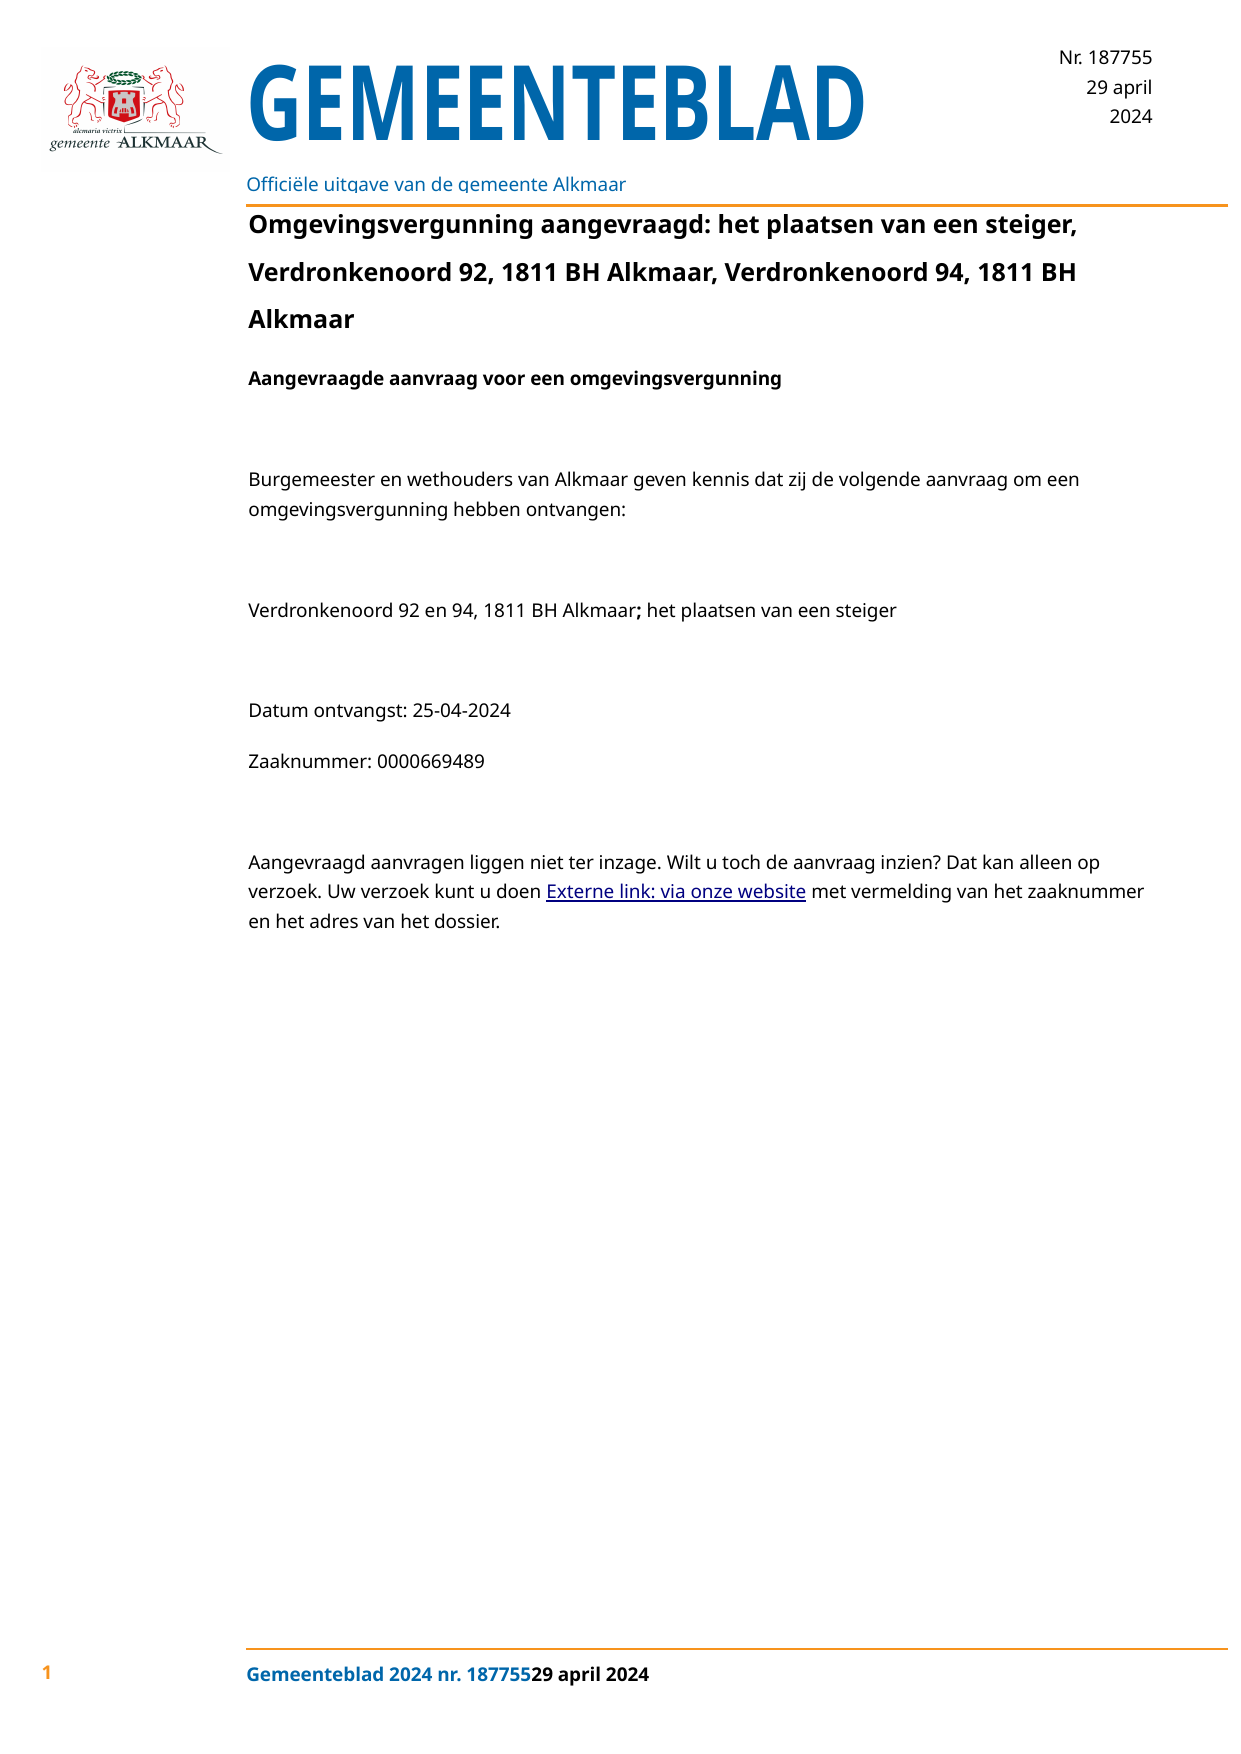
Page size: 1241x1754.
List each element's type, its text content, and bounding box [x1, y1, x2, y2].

text Aangevraagd aanvragen liggen niet ter inzage. Wilt u toch de aanvraag inzien? Dat kan alleen op verzoek. Uw verzoek kunt u doen Externe link: via onze website met vermelding van het zaaknummer en het adres van het dossier. [248, 849, 1152, 934]
text Datum ontvangst: 25-04-2024 [248, 698, 1152, 723]
text Omgevingsvergunning aangevraagd: het plaatsen van een steiger, Verdronkenoord 92, 1811 BH Alkmaar, Verdronkenoord 94, 1811 BH Alkmaar [248, 207, 1152, 336]
text Verdronkenoord 92 en 94, 1811 BH Alkmaar; het plaatsen van een steiger [248, 597, 1152, 622]
text Aangevraagde aanvraag voor een omgevingsvergunning [248, 366, 1152, 391]
picture [41, 47, 231, 172]
text Burgemeester en wethouders van Alkmaar geven kennis dat zij de volgende aanvraag om een omgevingsvergunning hebben ontvangen: [248, 466, 1152, 522]
text Zaaknummer: 0000669489 [248, 748, 1152, 774]
